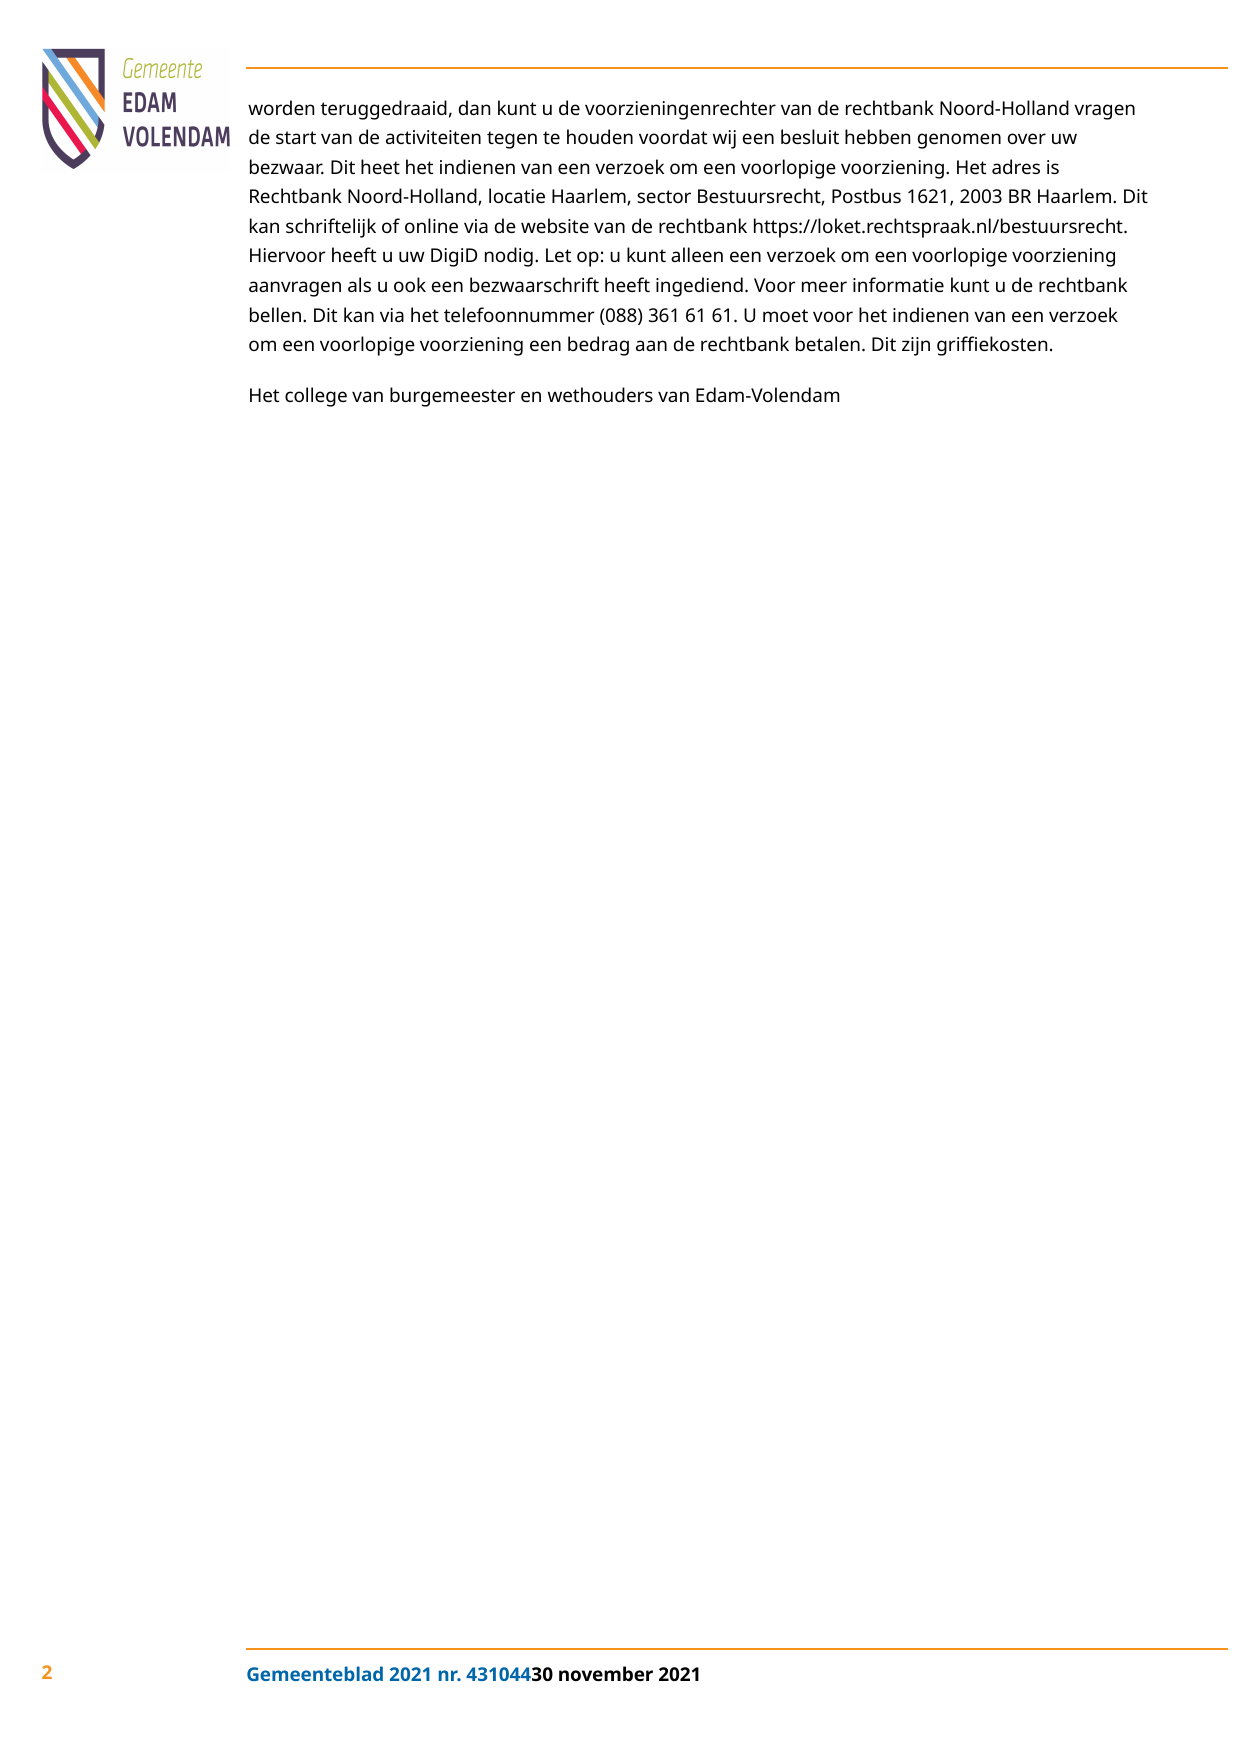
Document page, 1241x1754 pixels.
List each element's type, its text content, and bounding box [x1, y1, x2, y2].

picture [41, 47, 231, 172]
text Het college van burgemeester en wethouders van Edam-Volendam [248, 382, 1152, 408]
text worden teruggedraaid, dan kunt u de voorzieningenrechter van de rechtbank Noord-Holland vragen de start van de activiteiten tegen te houden voordat wij een besluit hebben genomen over uw bezwaar. Dit heet het indienen van een verzoek om een voorlopige voorziening. Het adres is Rechtbank Noord-Holland, locatie Haarlem, sector Bestuursrecht, Postbus 1621, 2003 BR Haarlem. Dit kan schriftelijk of online via de website van de rechtbank https://loket.rechtspraak.nl/bestuursrecht. Hiervoor heeft u uw DigiD nodig. Let op: u kunt alleen een verzoek om een voorlopige voorziening aanvragen als u ook een bezwaarschrift heeft ingediend. Voor meer informatie kunt u de rechtbank bellen. Dit kan via het telefoonnummer (088) 361 61 61. U moet voor het indienen van een verzoek om een voorlopige voorziening een bedrag aan de rechtbank betalen. Dit zijn griffiekosten. [248, 95, 1152, 357]
